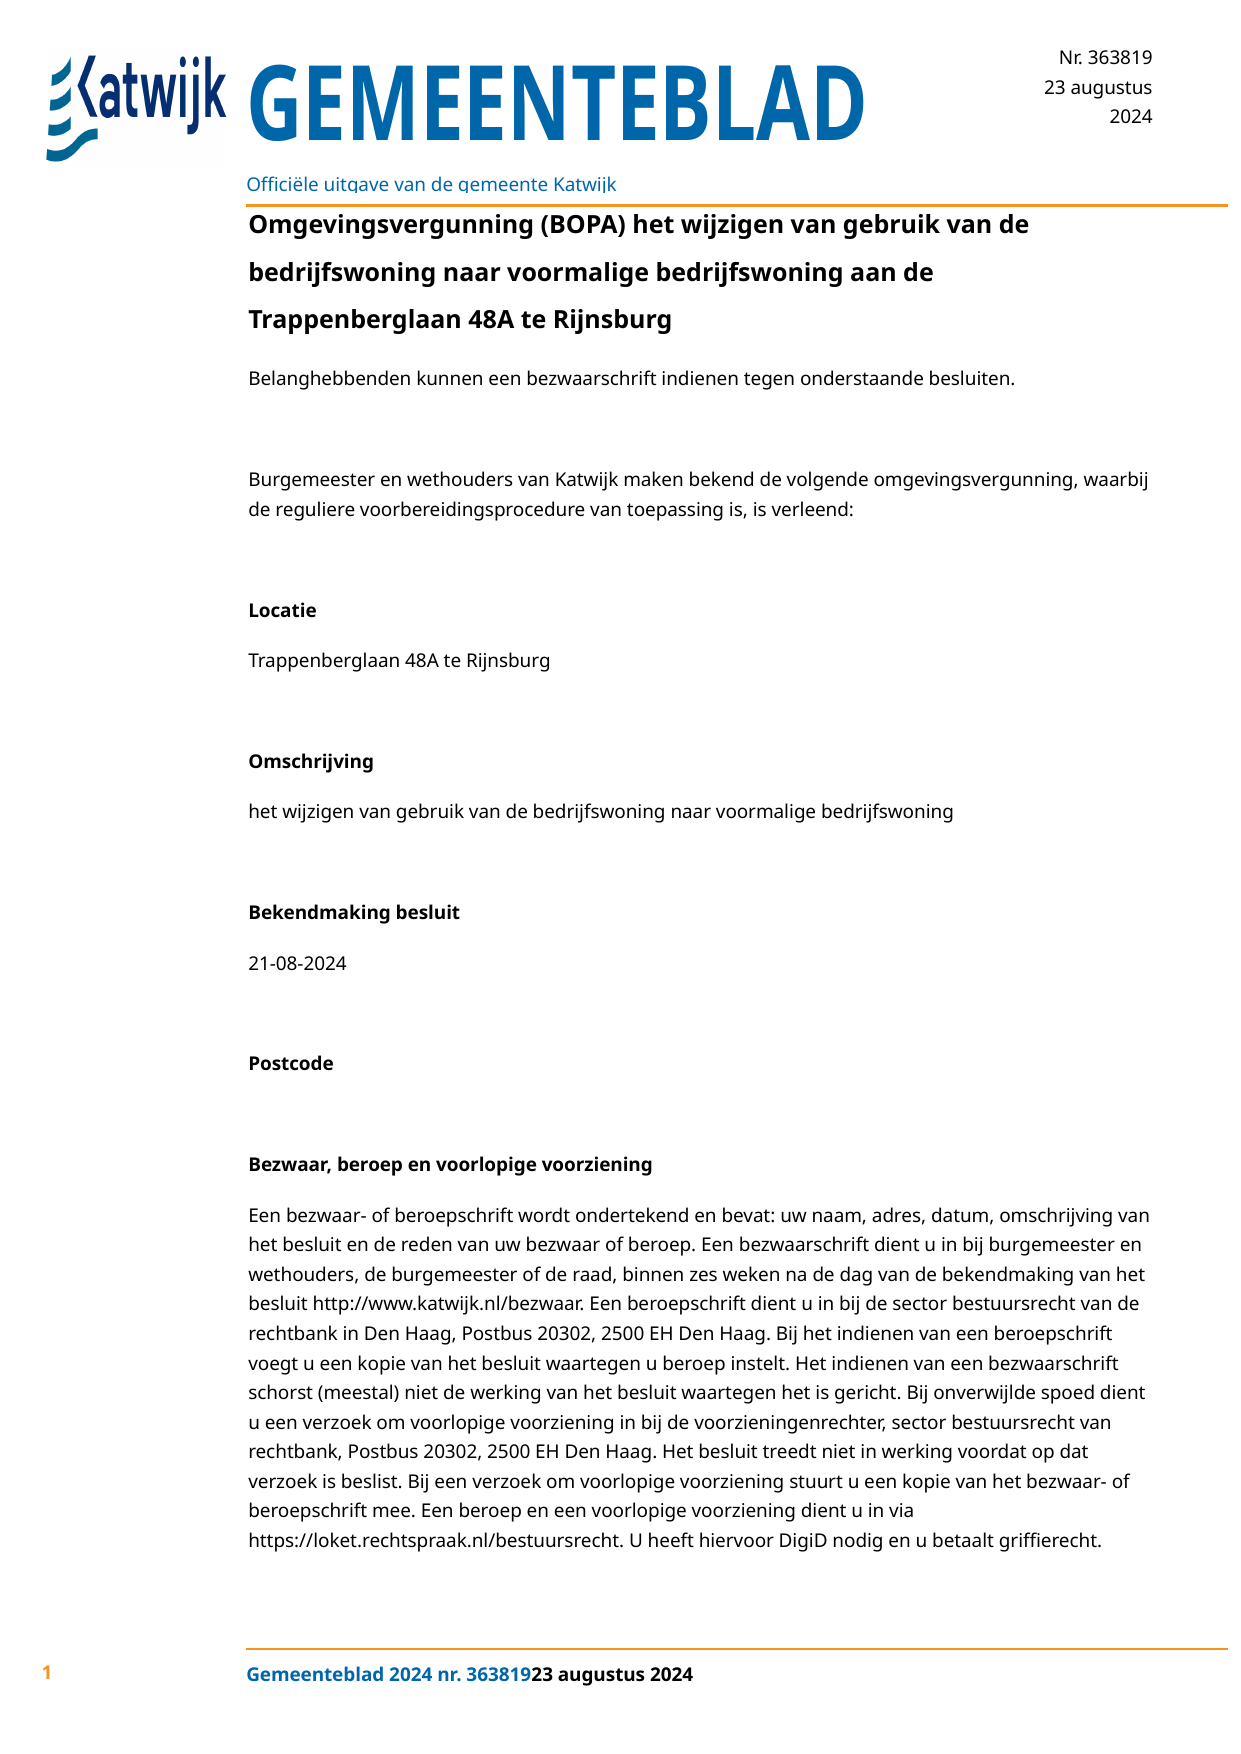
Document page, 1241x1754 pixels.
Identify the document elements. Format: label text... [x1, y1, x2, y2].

text Locatie [248, 597, 1152, 622]
picture [41, 47, 231, 172]
text Omgevingsvergunning (BOPA) het wijzigen van gebruik van de bedrijfswoning naar voormalige bedrijfswoning aan de Trappenberglaan 48A te Rijnsburg [248, 207, 1152, 336]
text Bekendmaking besluit [248, 899, 1152, 925]
text het wijzigen van gebruik van de bedrijfswoning naar voormalige bedrijfswoning [248, 798, 1152, 824]
text Bezwaar, beroep en voorlopige voorziening [248, 1151, 1152, 1177]
text 21-08-2024 [248, 950, 1152, 975]
text Trappenberglaan 48A te Rijnsburg [248, 647, 1152, 673]
text Belanghebbenden kunnen een bezwaarschrift indienen tegen onderstaande besluiten. [248, 366, 1152, 391]
text Een bezwaar- of beroepschrift wordt ondertekend en bevat: uw naam, adres, datum, omschrijving van het besluit en de reden van uw bezwaar of beroep. Een bezwaarschrift dient u in bij burgemeester en wethouders, de burgemeester of de raad, binnen zes weken na de dag van de bekendmaking van het besluit http://www.katwijk.nl/bezwaar. Een beroepschrift dient u in bij de sector bestuursrecht van de rechtbank in Den Haag, Postbus 20302, 2500 EH Den Haag. Bij het indienen van een beroepschrift voegt u een kopie van het besluit waartegen u beroep instelt. Het indienen van een bezwaarschrift schorst (meestal) niet de werking van het besluit waartegen het is gericht. Bij onverwijlde spoed dient u een verzoek om voorlopige voorziening in bij de voorzieningenrechter, sector bestuursrecht van rechtbank, Postbus 20302, 2500 EH Den Haag. Het besluit treedt niet in werking voordat op dat verzoek is beslist. Bij een verzoek om voorlopige voorziening stuurt u een kopie van het bezwaar- of beroepschrift mee. Een beroep en een voorlopige voorziening dient u in via https://loket.rechtspraak.nl/bestuursrecht. U heeft hiervoor DigiD nodig en u betaalt griffierecht. [248, 1202, 1152, 1553]
text Burgemeester en wethouders van Katwijk maken bekend de volgende omgevingsvergunning, waarbij de reguliere voorbereidingsprocedure van toepassing is, is verleend: [248, 466, 1152, 522]
text Omschrijving [248, 748, 1152, 774]
text Postcode [248, 1051, 1152, 1076]
